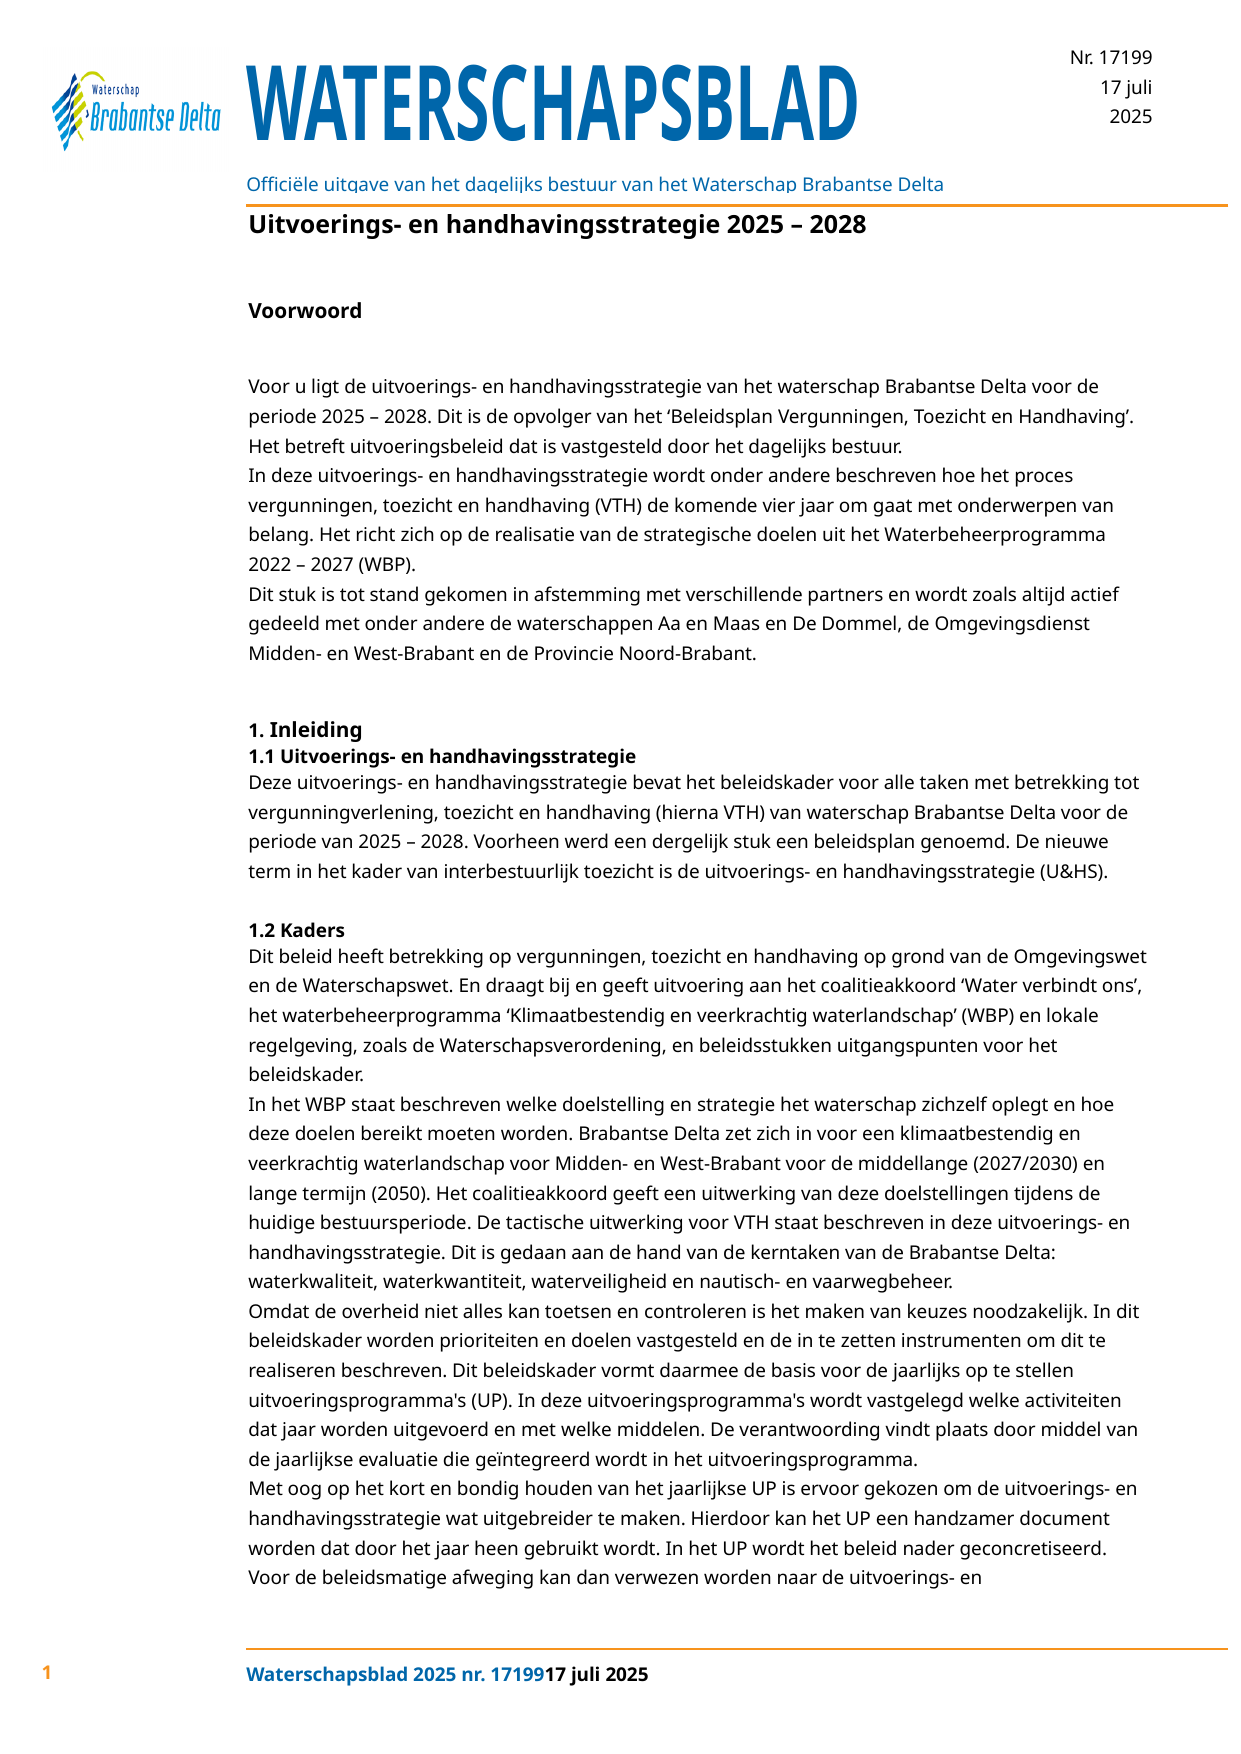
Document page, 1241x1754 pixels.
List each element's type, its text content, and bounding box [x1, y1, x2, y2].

text Dit beleid heeft betrekking op vergunningen, toezicht en handhaving op grond van de Omgevingswet en de Waterschapswet. En draagt bij en geeft uitvoering aan het coalitieakkoord ‘Water verbindt ons’, het waterbeheerprogramma ‘Klimaatbestendig en veerkrachtig waterlandschap’ (WBP) en lokale regelgeving, zoals de Waterschapsverordening, en beleidsstukken uitgangspunten voor het beleidskader. [248, 943, 1152, 1087]
text 1.1 Uitvoerings- en handhavingsstrategie [248, 744, 1152, 769]
text Met oog op het kort en bondig houden van het jaarlijkse UP is ervoor gekozen om de uitvoerings- en handhavingsstrategie wat uitgebreider te maken. Hierdoor kan het UP een handzamer document worden dat door het jaar heen gebruikt wordt. In het UP wordt het beleid nader geconcretiseerd. Voor de beleidsmatige afweging kan dan verwezen worden naar de uitvoerings- en [248, 1476, 1152, 1590]
text 1. Inleiding [248, 715, 1152, 744]
text Omdat de overheid niet alles kan toetsen en controleren is het maken van keuzes noodzakelijk. In dit beleidskader worden prioriteiten en doelen vastgesteld en de in te zetten instrumenten om dit te realiseren beschreven. Dit beleidskader vormt daarmee de basis voor de jaarlijks op te stellen uitvoeringsprogramma's (UP). In deze uitvoeringsprogramma's wordt vastgelegd welke activiteiten dat jaar worden uitgevoerd en met welke middelen. De verantwoording vindt plaats door middel van de jaarlijkse evaluatie die geïntegreerd wordt in het uitvoeringsprogramma. [248, 1298, 1152, 1472]
text Uitvoerings- en handhavingsstrategie 2025 – 2028 [248, 207, 1152, 241]
text 1.2 Kaders [248, 917, 1152, 943]
text Deze uitvoerings- en handhavingsstrategie bevat het beleidskader voor alle taken met betrekking tot vergunningverlening, toezicht en handhaving (hierna VTH) van waterschap Brabantse Delta voor de periode van 2025 – 2028. Voorheen werd een dergelijk stuk een beleidsplan genoemd. De nieuwe term in het kader van interbestuurlijk toezicht is de uitvoerings- en handhavingsstrategie (U&HS). [248, 769, 1152, 884]
text Voor u ligt de uitvoerings- en handhavingsstrategie van het waterschap Brabantse Delta voor de periode 2025 – 2028. Dit is de opvolger van het ‘Beleidsplan Vergunningen, Toezicht en Handhaving’. Het betreft uitvoeringsbeleid dat is vastgesteld door het dagelijks bestuur. [248, 374, 1152, 459]
text Dit stuk is tot stand gekomen in afstemming met verschillende partners en wordt zoals altijd actief gedeeld met onder andere de waterschappen Aa en Maas en De Dommel, de Omgevingsdienst Midden- en West-Brabant en de Provincie Noord-Brabant. [248, 581, 1152, 666]
text In deze uitvoerings- en handhavingsstrategie wordt onder andere beschreven hoe het proces vergunningen, toezicht en handhaving (VTH) de komende vier jaar om gaat met onderwerpen van belang. Het richt zich op de realisatie van de strategische doelen uit het Waterbeheerprogramma 2022 – 2027 (WBP). [248, 462, 1152, 577]
text In het WBP staat beschreven welke doelstelling en strategie het waterschap zichzelf oplegt en hoe deze doelen bereikt moeten worden. Brabantse Delta zet zich in voor een klimaatbestendig en veerkrachtig waterlandschap voor Midden- en West-Brabant voor de middellange (2027/2030) en lange termijn (2050). Het coalitieakkoord geeft een uitwerking van deze doelstellingen tijdens de huidige bestuursperiode. De tactische uitwerking voor VTH staat beschreven in deze uitvoerings- en handhavingsstrategie. Dit is gedaan aan de hand van de kerntaken van de Brabantse Delta: waterkwaliteit, waterkwantiteit, waterveiligheid en nautisch- en vaarwegbeheer. [248, 1091, 1152, 1294]
picture [41, 47, 231, 172]
text Voorwoord [248, 296, 1152, 324]
